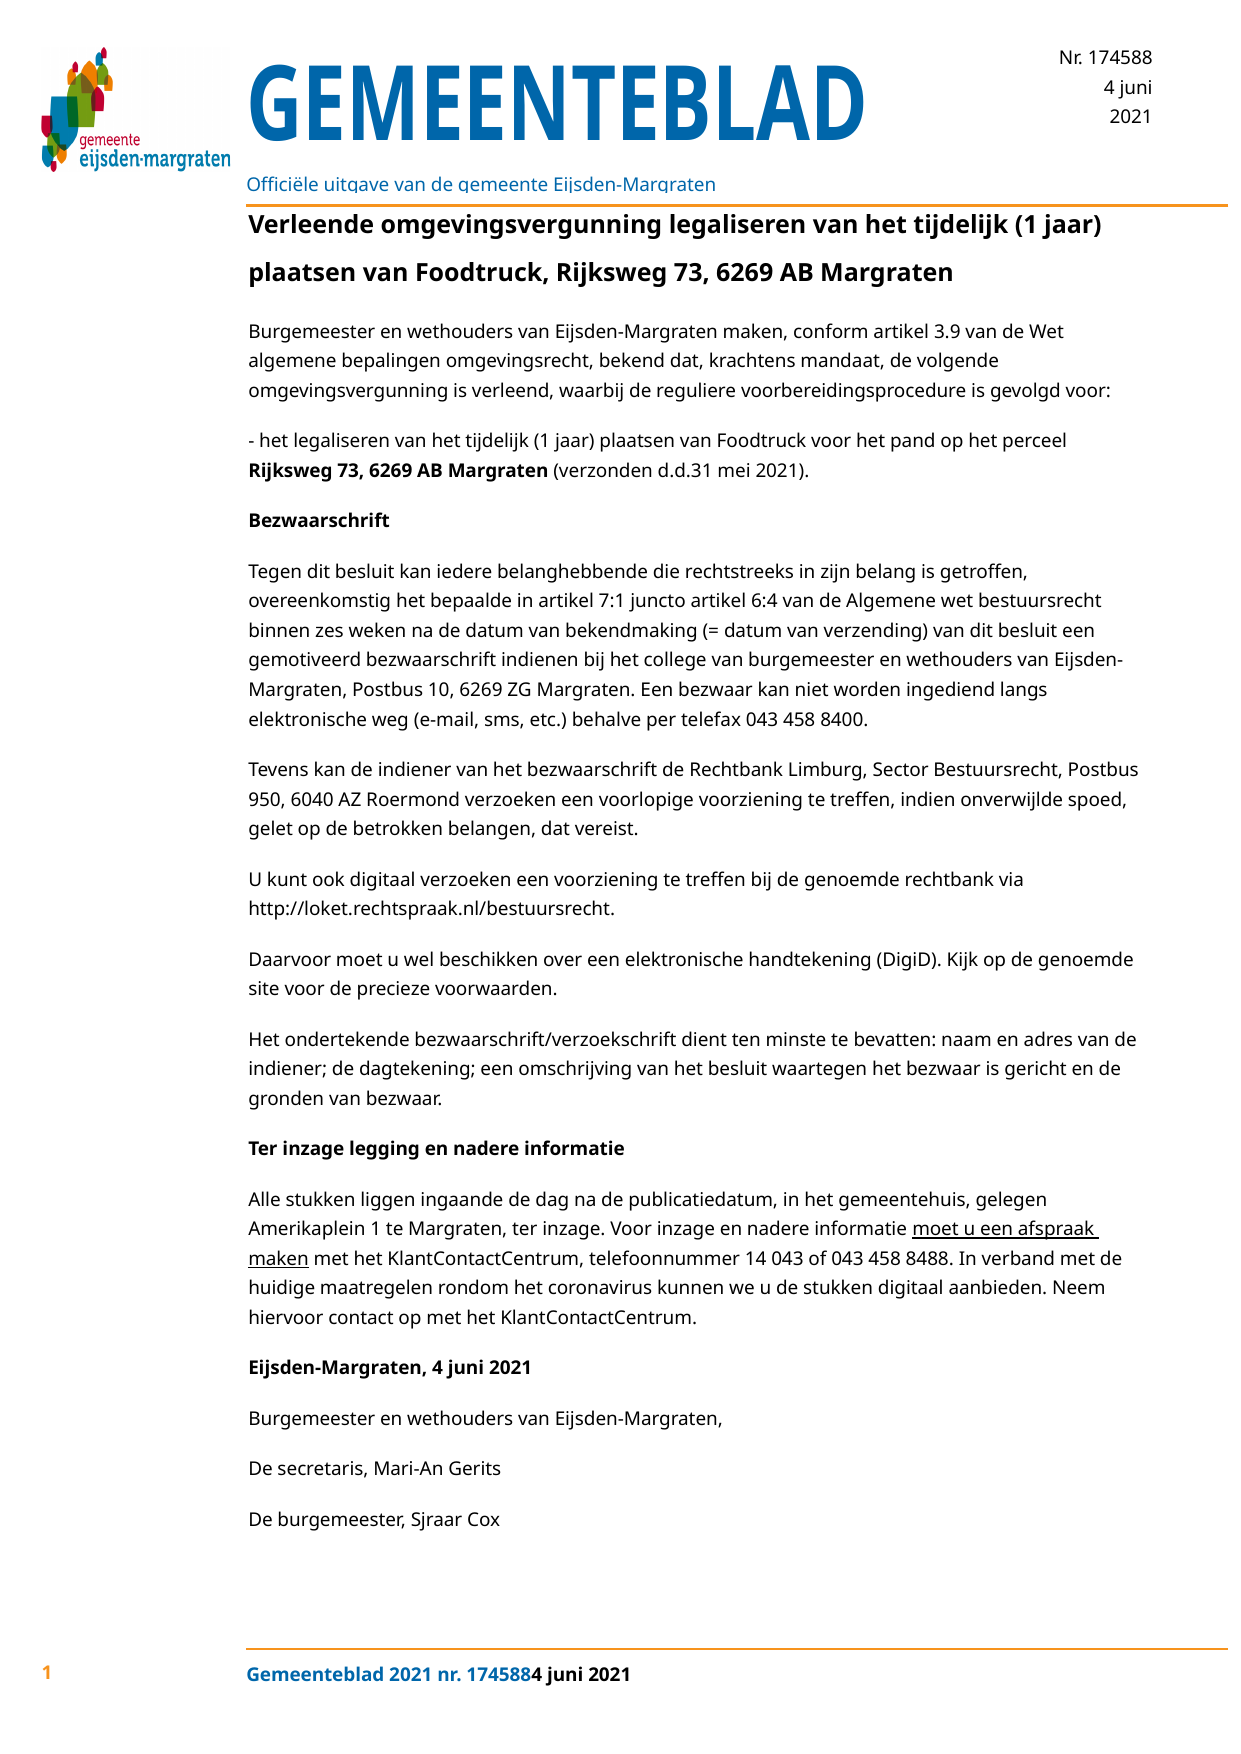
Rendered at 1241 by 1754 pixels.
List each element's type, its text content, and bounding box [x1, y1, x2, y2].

text Alle stukken liggen ingaande de dag na de publicatiedatum, in het gemeentehuis, gelegen Amerikaplein 1 te Margraten, ter inzage. Voor inzage en nadere informatie moet u een afspraak maken met het KlantContactCentrum, telefoonnummer 14 043 of 043 458 8488. In verband met de huidige maatregelen rondom het coronavirus kunnen we u de stukken digitaal aanbieden. Neem hiervoor contact op met het KlantContactCentrum. [248, 1186, 1152, 1330]
text U kunt ook digitaal verzoeken een voorziening te treffen bij de genoemde rechtbank via http://loket.rechtspraak.nl/bestuursrecht. [248, 866, 1152, 921]
text Verleende omgevingsvergunning legaliseren van het tijdelijk (1 jaar) plaatsen van Foodtruck, Rijksweg 73, 6269 AB Margraten [248, 207, 1152, 288]
text - het legaliseren van het tijdelijk (1 jaar) plaatsen van Foodtruck voor het pand op het perceel Rijksweg 73, 6269 AB Margraten (verzonden d.d.31 mei 2021). [248, 427, 1152, 483]
picture [41, 47, 231, 172]
text De burgemeester, Sjraar Cox [248, 1506, 1152, 1532]
text Bezwaarschrift [248, 507, 1152, 533]
text De secretaris, Mari-An Gerits [248, 1455, 1152, 1481]
text Ter inzage legging en nadere informatie [248, 1135, 1152, 1161]
text Tevens kan de indiener van het bezwaarschrift de Rechtbank Limburg, Sector Bestuursrecht, Postbus 950, 6040 AZ Roermond verzoeken een voorlopige voorziening te treffen, indien onverwijlde spoed, gelet op de betrokken belangen, dat vereist. [248, 756, 1152, 841]
text Daarvoor moet u wel beschikken over een elektronische handtekening (DigiD). Kijk op de genoemde site voor de precieze voorwaarden. [248, 946, 1152, 1001]
text Het ondertekende bezwaarschrift/verzoekschrift dient ten minste te bevatten: naam en adres van de indiener; de dagtekening; een omschrijving van het besluit waartegen het bezwaar is gericht en de gronden van bezwaar. [248, 1026, 1152, 1111]
text Tegen dit besluit kan iedere belanghebbende die rechtstreeks in zijn belang is getroffen, overeenkomstig het bepaalde in artikel 7:1 juncto artikel 6:4 van de Algemene wet bestuursrecht binnen zes weken na de datum van bekendmaking (= datum van verzending) van dit besluit een gemotiveerd bezwaarschrift indienen bij het college van burgemeester en wethouders van Eijsden-Margraten, Postbus 10, 6269 ZG Margraten. Een bezwaar kan niet worden ingediend langs elektronische weg (e-mail, sms, etc.) behalve per telefax 043 458 8400. [248, 558, 1152, 732]
text Eijsden-Margraten, 4 juni 2021 [248, 1354, 1152, 1380]
text Burgemeester en wethouders van Eijsden-Margraten, [248, 1405, 1152, 1431]
text Burgemeester en wethouders van Eijsden-Margraten maken, conform artikel 3.9 van de Wet algemene bepalingen omgevingsrecht, bekend dat, krachtens mandaat, de volgende omgevingsvergunning is verleend, waarbij de reguliere voorbereidingsprocedure is gevolgd voor: [248, 318, 1152, 403]
